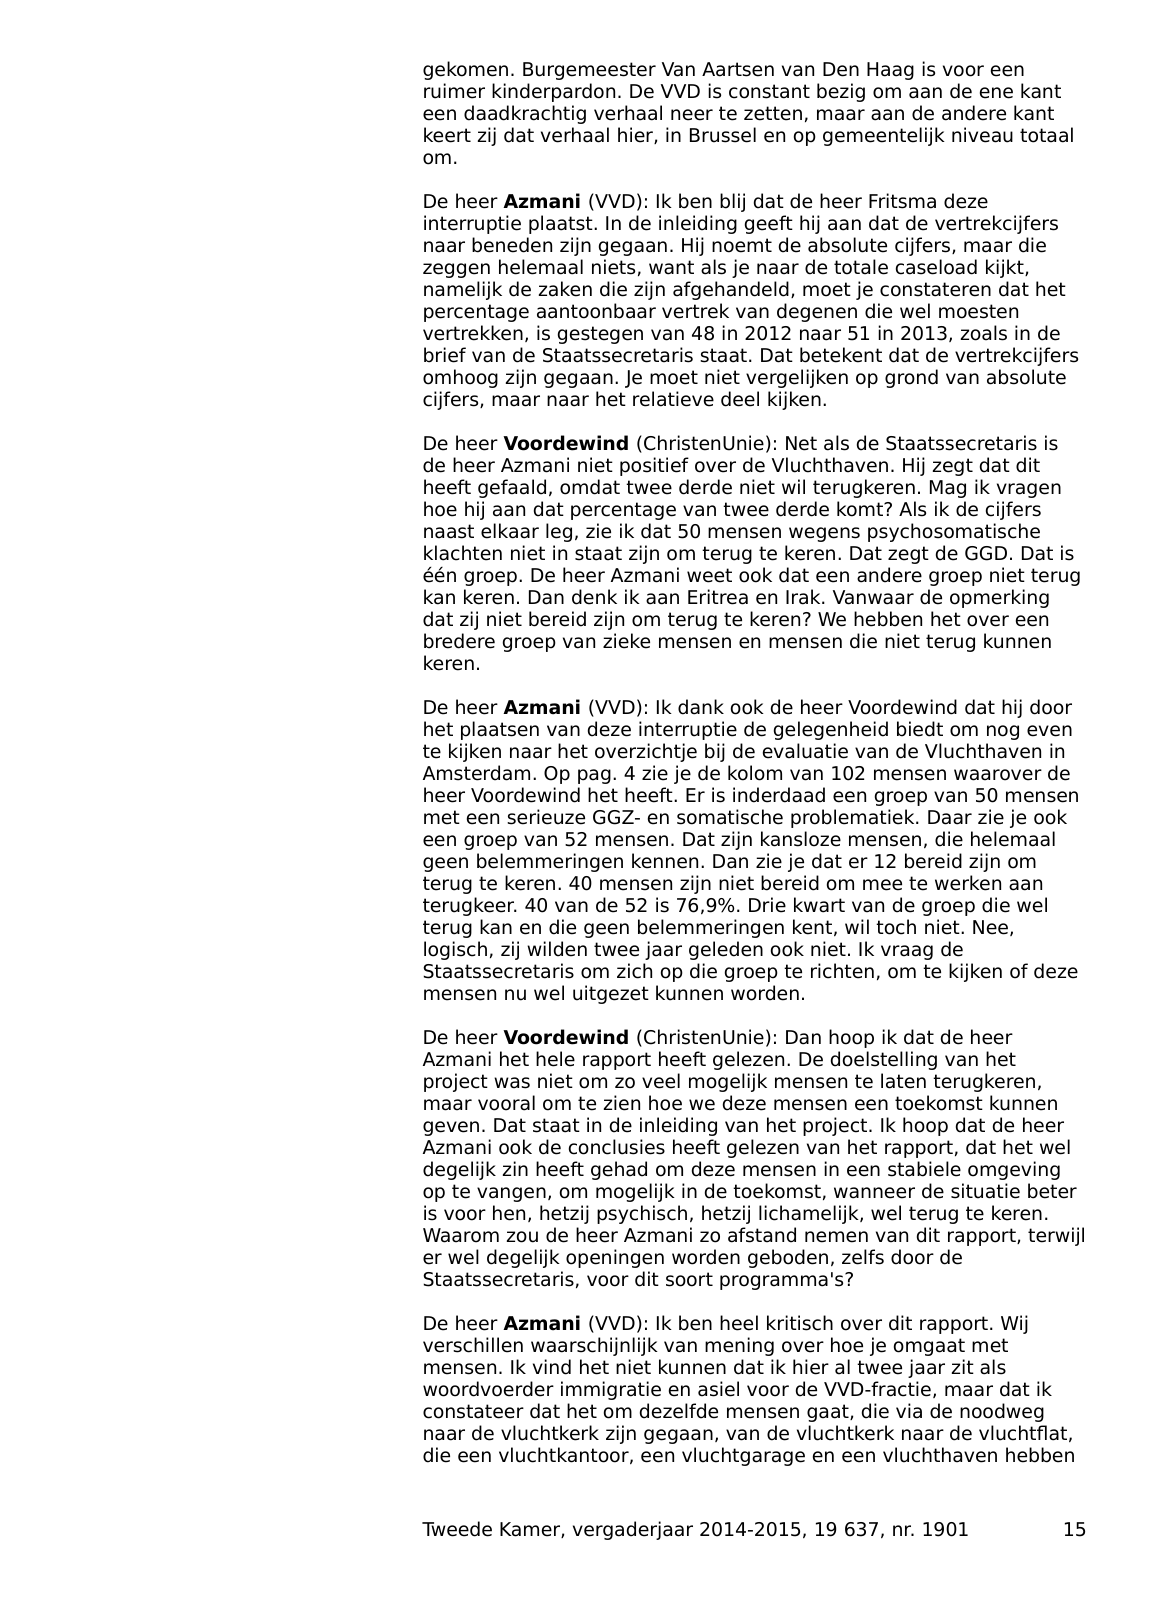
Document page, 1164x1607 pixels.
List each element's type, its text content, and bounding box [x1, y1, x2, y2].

text gekomen. Burgemeester Van Aartsen van Den Haag is voor een ruimer kinderpardon. De VVD is constant bezig om aan de ene kant een daadkrachtig verhaal neer te zetten, maar aan de andere kant keert zij dat verhaal hier, in Brussel en op gemeentelijk niveau totaal om. [422, 59, 1087, 169]
text De heer Azmani (VVD): Ik dank ook de heer Voordewind dat hij door het plaatsen van deze interruptie de gelegenheid biedt om nog even te kijken naar het overzichtje bij de evaluatie van de Vluchthaven in Amsterdam. Op pag. 4 zie je de kolom van 102 mensen waarover de heer Voordewind het heeft. Er is inderdaad een groep van 50 mensen met een serieuze GGZ- en somatische problematiek. Daar zie je ook een groep van 52 mensen. Dat zijn kansloze mensen, die helemaal geen belemmeringen kennen. Dan zie je dat er 12 bereid zijn om terug te keren. 40 mensen zijn niet bereid om mee te werken aan terugkeer. 40 van de 52 is 76,9%. Drie kwart van de groep die wel terug kan en die geen belemmeringen kent, wil toch niet. Nee, logisch, zij wilden twee jaar geleden ook niet. Ik vraag de Staatssecretaris om zich op die groep te richten, om te kijken of deze mensen nu wel uitgezet kunnen worden. [422, 697, 1087, 1005]
text De heer Azmani (VVD): Ik ben heel kritisch over dit rapport. Wij verschillen waarschijnlijk van mening over hoe je omgaat met mensen. Ik vind het niet kunnen dat ik hier al twee jaar zit als woordvoerder immigratie en asiel voor de VVD-fractie, maar dat ik constateer dat het om dezelfde mensen gaat, die via de noodweg naar de vluchtkerk zijn gegaan, van de vluchtkerk naar de vluchtflat, die een vluchtkantoor, een vluchtgarage en een vluchthaven hebben [422, 1313, 1087, 1467]
text De heer Voordewind (ChristenUnie): Net als de Staatssecretaris is de heer Azmani niet positief over de Vluchthaven. Hij zegt dat dit heeft gefaald, omdat twee derde niet wil terugkeren. Mag ik vragen hoe hij aan dat percentage van twee derde komt? Als ik de cijfers naast elkaar leg, zie ik dat 50 mensen wegens psychosomatische klachten niet in staat zijn om terug te keren. Dat zegt de GGD. Dat is één groep. De heer Azmani weet ook dat een andere groep niet terug kan keren. Dan denk ik aan Eritrea en Irak. Vanwaar de opmerking dat zij niet bereid zijn om terug te keren? We hebben het over een bredere groep van zieke mensen en mensen die niet terug kunnen keren. [422, 433, 1087, 675]
text De heer Azmani (VVD): Ik ben blij dat de heer Fritsma deze interruptie plaatst. In de inleiding geeft hij aan dat de vertrekcijfers naar beneden zijn gegaan. Hij noemt de absolute cijfers, maar die zeggen helemaal niets, want als je naar de totale caseload kijkt, namelijk de zaken die zijn afgehandeld, moet je constateren dat het percentage aantoonbaar vertrek van degenen die wel moesten vertrekken, is gestegen van 48 in 2012 naar 51 in 2013, zoals in de brief van de Staatssecretaris staat. Dat betekent dat de vertrekcijfers omhoog zijn gegaan. Je moet niet vergelijken op grond van absolute cijfers, maar naar het relatieve deel kijken. [422, 191, 1087, 411]
text De heer Voordewind (ChristenUnie): Dan hoop ik dat de heer Azmani het hele rapport heeft gelezen. De doelstelling van het project was niet om zo veel mogelijk mensen te laten terugkeren, maar vooral om te zien hoe we deze mensen een toekomst kunnen geven. Dat staat in de inleiding van het project. Ik hoop dat de heer Azmani ook de conclusies heeft gelezen van het rapport, dat het wel degelijk zin heeft gehad om deze mensen in een stabiele omgeving op te vangen, om mogelijk in de toekomst, wanneer de situatie beter is voor hen, hetzij psychisch, hetzij lichamelijk, wel terug te keren. Waarom zou de heer Azmani zo afstand nemen van dit rapport, terwijl er wel degelijk openingen worden geboden, zelfs door de Staatssecretaris, voor dit soort programma's? [422, 1027, 1087, 1291]
